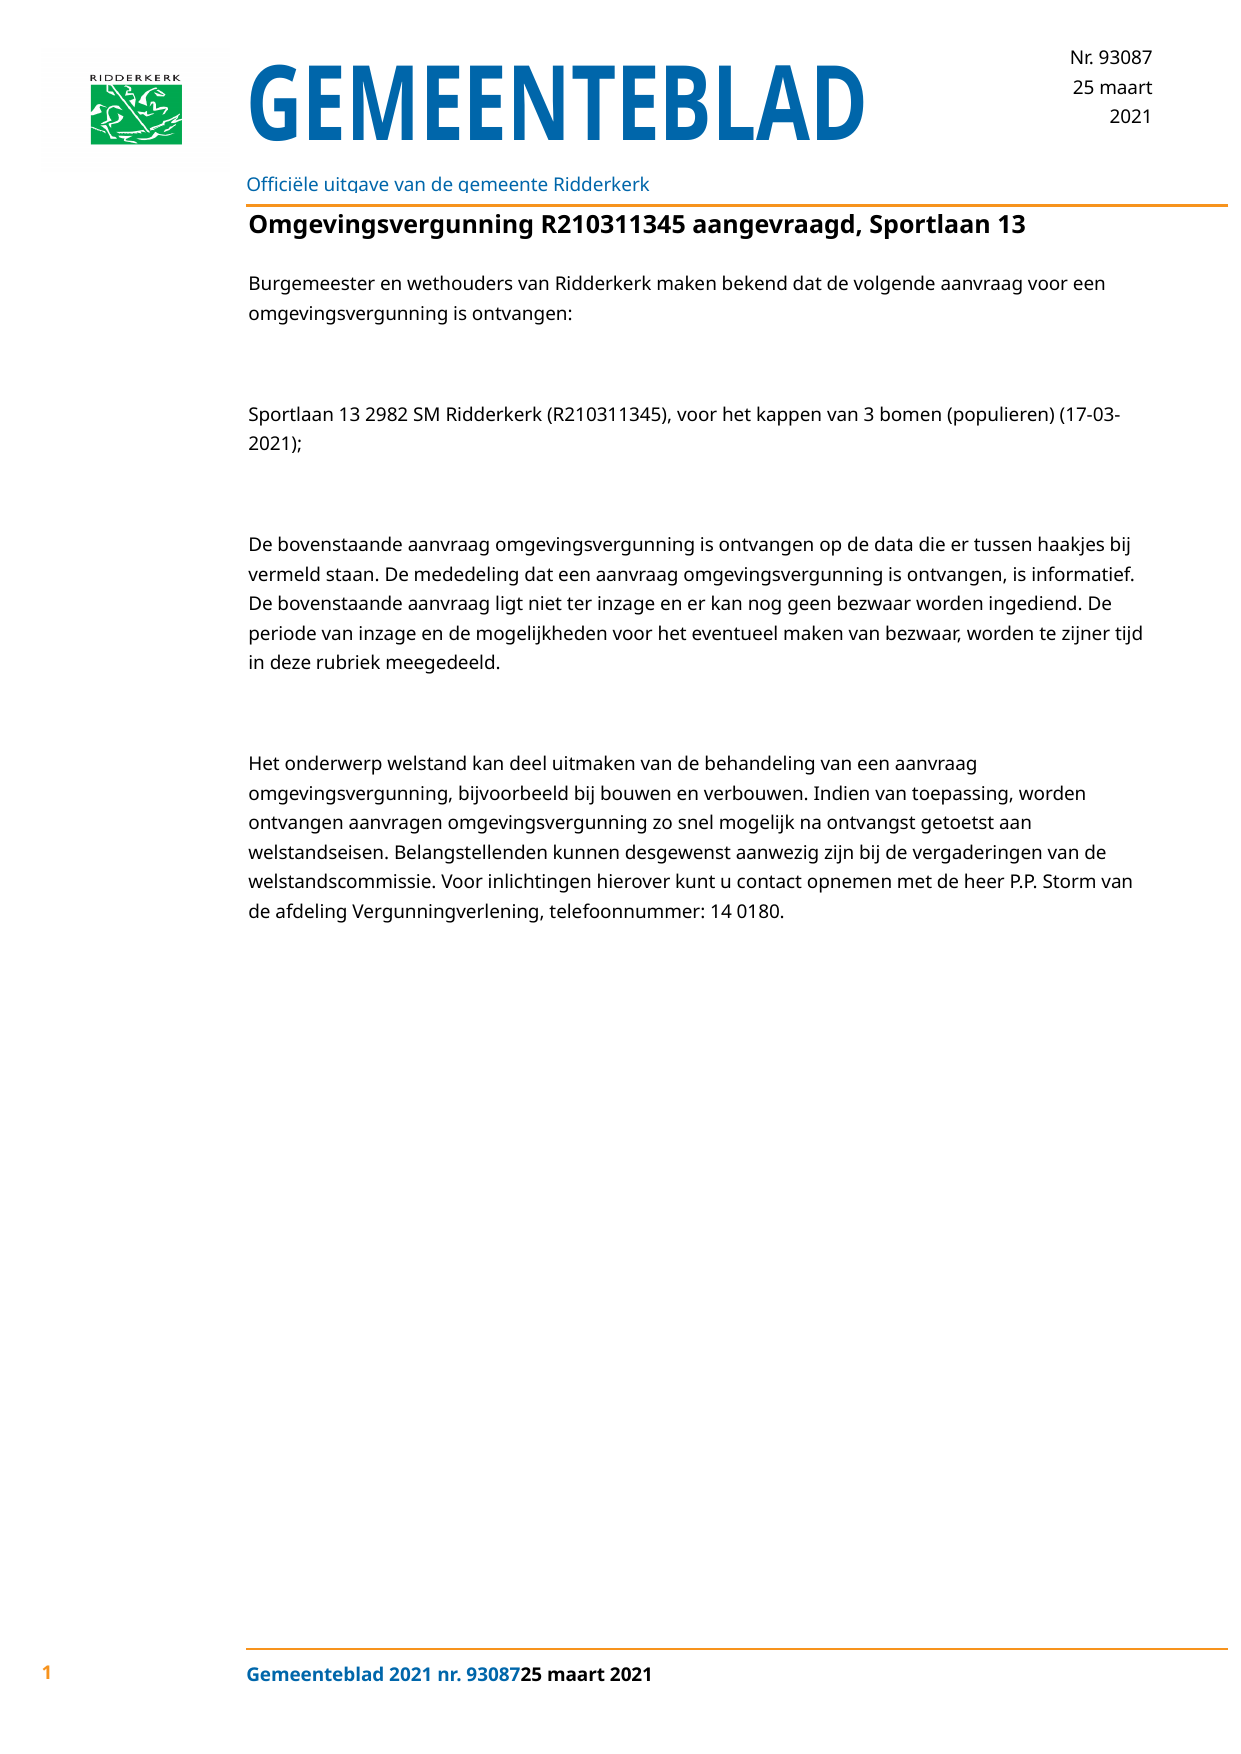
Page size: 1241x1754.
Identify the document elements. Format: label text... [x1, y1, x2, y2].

text De bovenstaande aanvraag omgevingsvergunning is ontvangen op de data die er tussen haakjes bij vermeld staan. De mededeling dat een aanvraag omgevingsvergunning is ontvangen, is informatief. De bovenstaande aanvraag ligt niet ter inzage en er kan nog geen bezwaar worden ingediend. De periode van inzage en de mogelijkheden voor het eventueel maken van bezwaar, worden te zijner tijd in deze rubriek meegedeeld. [248, 531, 1152, 675]
text Sportlaan 13 2982 SM Ridderkerk (R210311345), voor het kappen van 3 bomen (populieren) (17-03-2021); [248, 401, 1152, 456]
text Het onderwerp welstand kan deel uitmaken van de behandeling van een aanvraag omgevingsvergunning, bijvoorbeeld bij bouwen en verbouwen. Indien van toepassing, worden ontvangen aanvragen omgevingsvergunning zo snel mogelijk na ontvangst getoetst aan welstandseisen. Belangstellenden kunnen desgewenst aanwezig zijn bij de vergaderingen van de welstandscommissie. Voor inlichtingen hierover kunt u contact opnemen met de heer P.P. Storm van de afdeling Vergunningverlening, telefoonnummer: 14 0180. [248, 750, 1152, 924]
text Omgevingsvergunning R210311345 aangevraagd, Sportlaan 13 [248, 207, 1152, 241]
text Burgemeester en wethouders van Ridderkerk maken bekend dat de volgende aanvraag voor een omgevingsvergunning is ontvangen: [248, 270, 1152, 326]
picture [41, 47, 231, 172]
